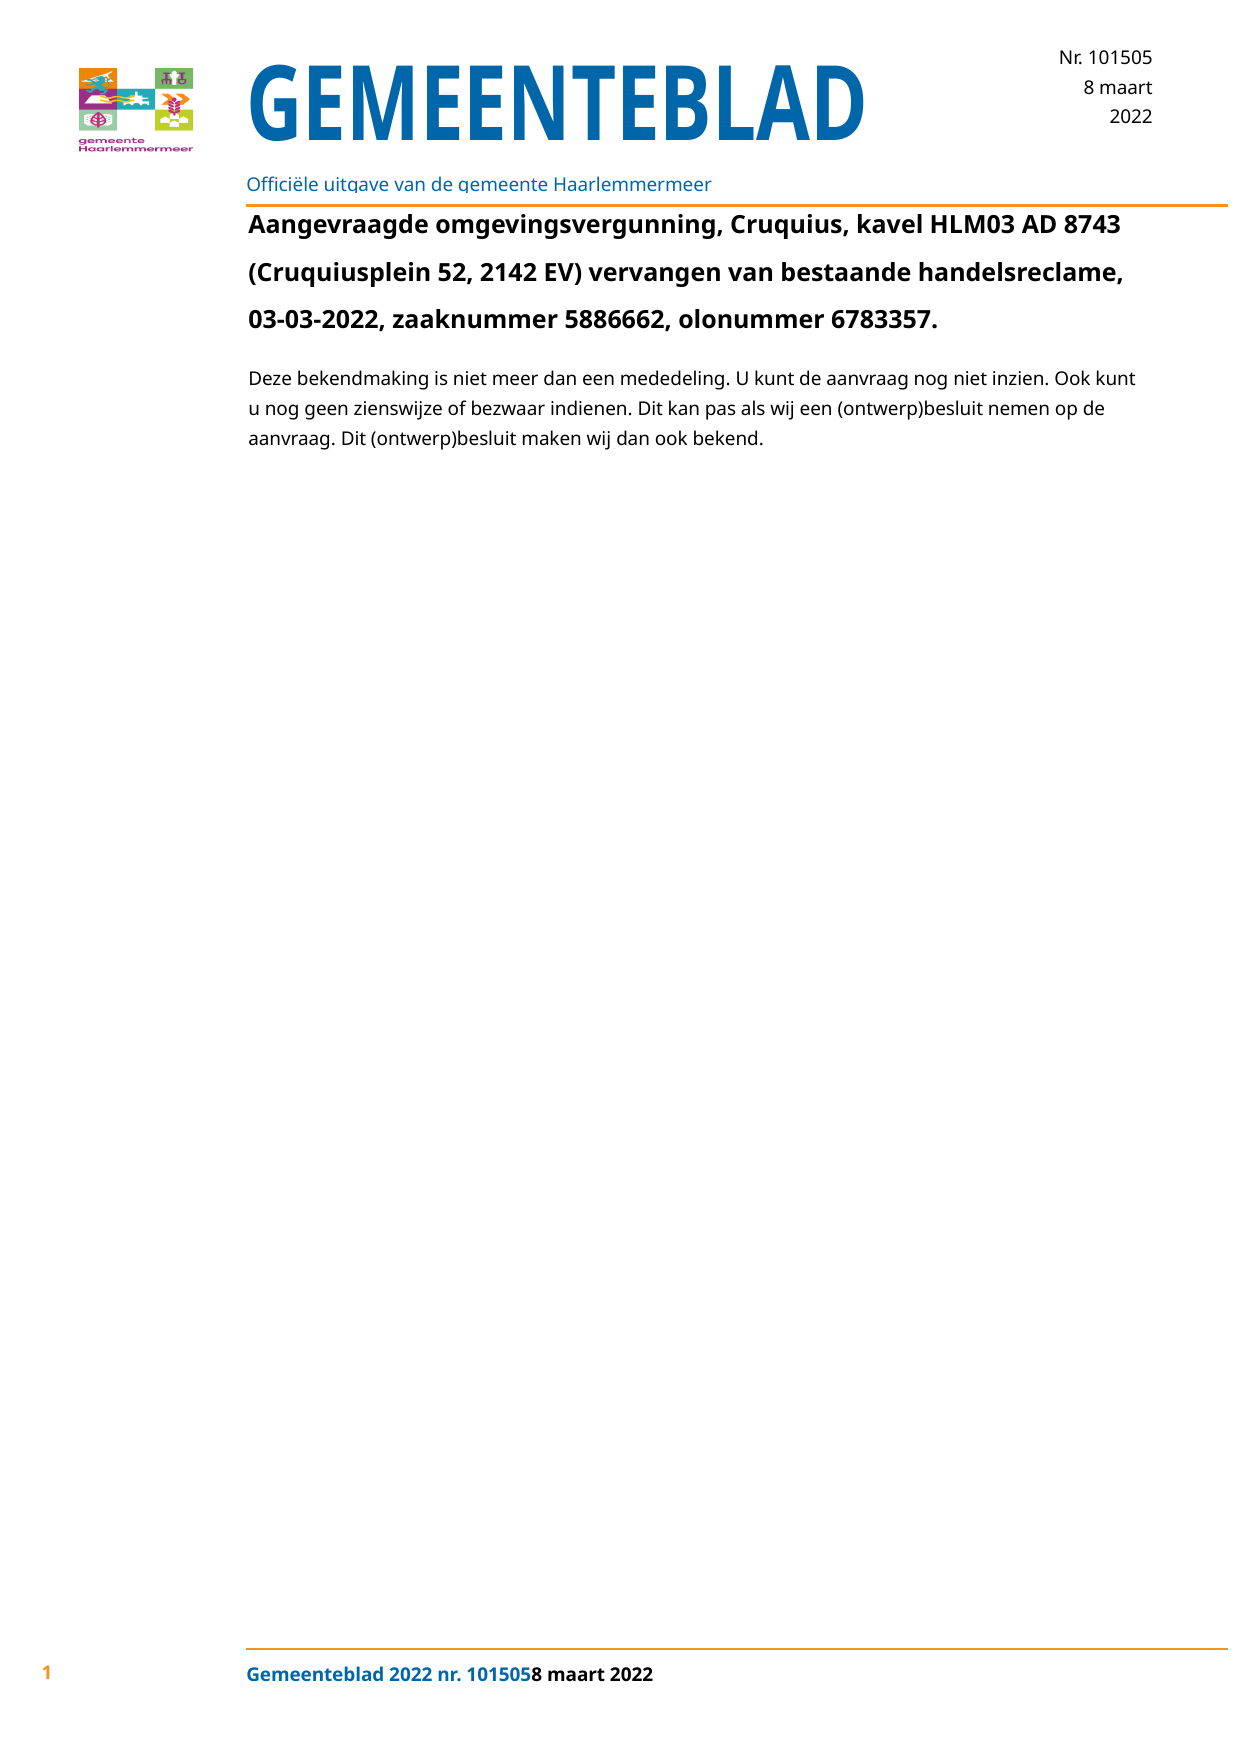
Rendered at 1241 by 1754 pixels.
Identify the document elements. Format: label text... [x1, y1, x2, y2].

text Deze bekendmaking is niet meer dan een mededeling. U kunt de aanvraag nog niet inzien. Ook kunt u nog geen zienswijze of bezwaar indienen. Dit kan pas als wij een (ontwerp)besluit nemen op de aanvraag. Dit (ontwerp)besluit maken wij dan ook bekend. [248, 366, 1152, 450]
text Aangevraagde omgevingsvergunning, Cruquius, kavel HLM03 AD 8743 (Cruquiusplein 52, 2142 EV) vervangen van bestaande handelsreclame, 03-03-2022, zaaknummer 5886662, olonummer 6783357. [248, 207, 1152, 336]
picture [41, 47, 231, 172]
